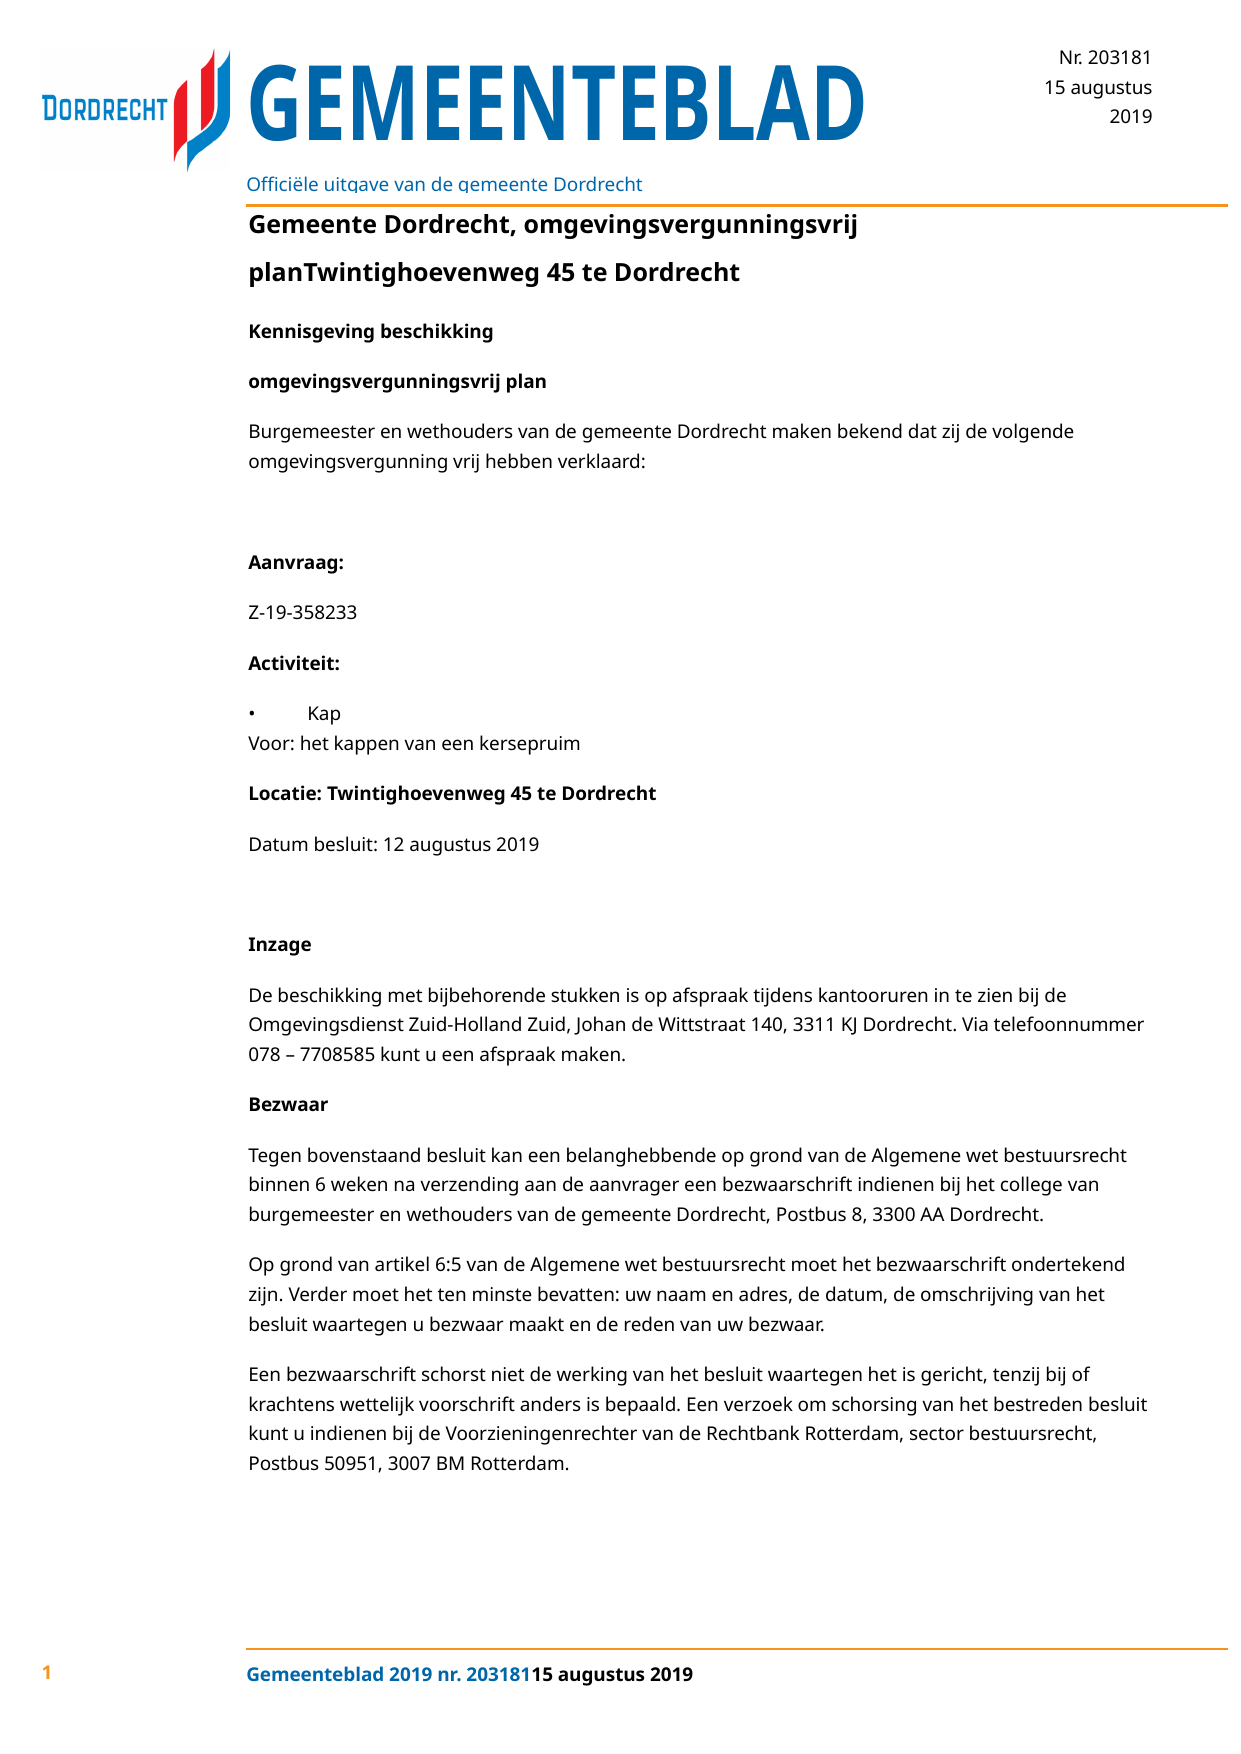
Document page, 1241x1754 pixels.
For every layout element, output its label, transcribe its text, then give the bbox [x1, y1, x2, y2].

text Burgemeester en wethouders van de gemeente Dordrecht maken bekend dat zij de volgende omgevingsvergunning vrij hebben verklaard: [248, 419, 1152, 474]
text Z-19-358233 [248, 599, 1152, 625]
text Kennisgeving beschikking [248, 318, 1152, 344]
text Bezwaar [248, 1092, 1152, 1117]
text Een bezwaarschrift schorst niet de werking van het besluit waartegen het is gericht, tenzij bij of krachtens wettelijk voorschrift anders is bepaald. Een verzoek om schorsing van het bestreden besluit kunt u indienen bij de Voorzieningenrechter van de Rechtbank Rotterdam, sector bestuursrecht, Postbus 50951, 3007 BM Rotterdam. [248, 1361, 1152, 1476]
text omgevingsvergunningsvrij plan [248, 368, 1152, 394]
list Kap [248, 700, 1152, 726]
text Tegen bovenstaand besluit kan een belanghebbende op grond van de Algemene wet bestuursrecht binnen 6 weken na verzending aan de aanvrager een bezwaarschrift indienen bij het college van burgemeester en wethouders van de gemeente Dordrecht, Postbus 8, 3300 AA Dordrecht. [248, 1142, 1152, 1227]
text De beschikking met bijbehorende stukken is op afspraak tijdens kantooruren in te zien bij de Omgevingsdienst Zuid-Holland Zuid, Johan de Wittstraat 140, 3311 KJ Dordrecht. Via telefoonnummer 078 – 7708585 kunt u een afspraak maken. [248, 982, 1152, 1067]
text Locatie: Twintighoevenweg 45 te Dordrecht [248, 780, 1152, 806]
picture [41, 47, 231, 172]
text Activiteit: [248, 650, 1152, 676]
text Voor: het kappen van een kersepruim [248, 730, 1152, 756]
text Op grond van artikel 6:5 van de Algemene wet bestuursrecht moet het bezwaarschrift ondertekend zijn. Verder moet het ten minste bevatten: uw naam en adres, de datum, de omschrijving van het besluit waartegen u bezwaar maakt en de reden van uw bezwaar. [248, 1252, 1152, 1337]
text Gemeente Dordrecht, omgevingsvergunningsvrij planTwintighoevenweg 45 te Dordrecht [248, 207, 1152, 288]
text Inzage [248, 932, 1152, 957]
text Aanvraag: [248, 549, 1152, 575]
text Datum besluit: 12 augustus 2019 [248, 831, 1152, 857]
